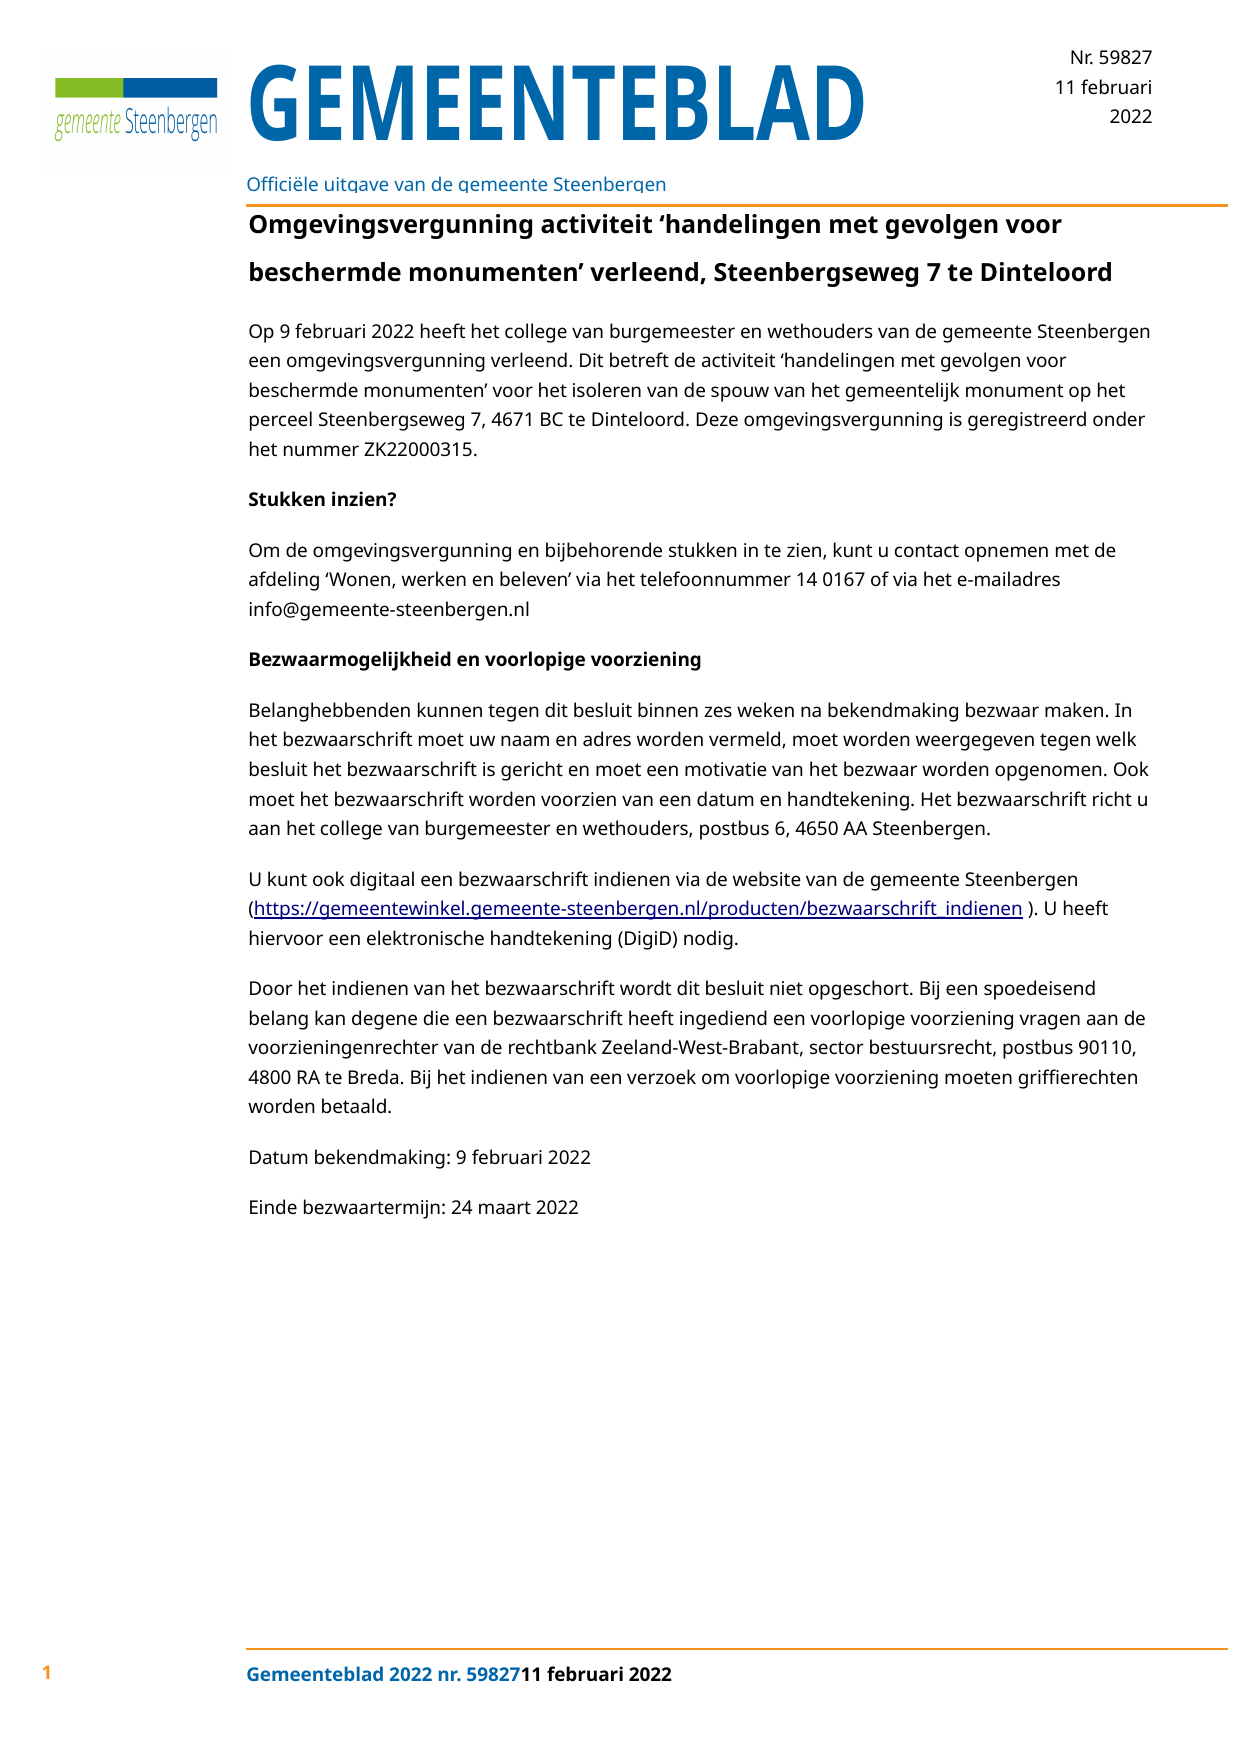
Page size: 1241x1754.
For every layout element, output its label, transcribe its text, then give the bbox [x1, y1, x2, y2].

text Omgevingsvergunning activiteit ‘handelingen met gevolgen voor beschermde monumenten’ verleend, Steenbergseweg 7 te Dinteloord [248, 207, 1152, 288]
picture [41, 47, 231, 172]
text Op 9 februari 2022 heeft het college van burgemeester en wethouders van de gemeente Steenbergen een omgevingsvergunning verleend. Dit betreft de activiteit ‘handelingen met gevolgen voor beschermde monumenten’ voor het isoleren van de spouw van het gemeentelijk monument op het perceel Steenbergseweg 7, 4671 BC te Dinteloord. Deze omgevingsvergunning is geregistreerd onder het nummer ZK22000315. [248, 318, 1152, 462]
text Stukken inzien? [248, 487, 1152, 512]
text Belanghebbenden kunnen tegen dit besluit binnen zes weken na bekendmaking bezwaar maken. In het bezwaarschrift moet uw naam en adres worden vermeld, moet worden weergegeven tegen welk besluit het bezwaarschrift is gericht en moet een motivatie van het bezwaar worden opgenomen. Ook moet het bezwaarschrift worden voorzien van een datum en handtekening. Het bezwaarschrift richt u aan het college van burgemeester en wethouders, postbus 6, 4650 AA Steenbergen. [248, 697, 1152, 841]
text U kunt ook digitaal een bezwaarschrift indienen via de website van de gemeente Steenbergen (https://gemeentewinkel.gemeente-steenbergen.nl/producten/bezwaarschrift_indienen ). U heeft hiervoor een elektronische handtekening (DigiD) nodig. [248, 866, 1152, 951]
text Om de omgevingsvergunning en bijbehorende stukken in te zien, kunt u contact opnemen met de afdeling ‘Wonen, werken en beleven’ via het telefoonnummer 14 0167 of via het e-mailadres info@gemeente-steenbergen.nl [248, 537, 1152, 622]
text Datum bekendmaking: 9 februari 2022 [248, 1144, 1152, 1170]
text Einde bezwaartermijn: 24 maart 2022 [248, 1194, 1152, 1220]
text Door het indienen van het bezwaarschrift wordt dit besluit niet opgeschort. Bij een spoedeisend belang kan degene die een bezwaarschrift heeft ingediend een voorlopige voorziening vragen aan de voorzieningenrechter van de rechtbank Zeeland-West-Brabant, sector bestuursrecht, postbus 90110, 4800 RA te Breda. Bij het indienen van een verzoek om voorlopige voorziening moeten griffierechten worden betaald. [248, 975, 1152, 1119]
text Bezwaarmogelijkheid en voorlopige voorziening [248, 647, 1152, 672]
